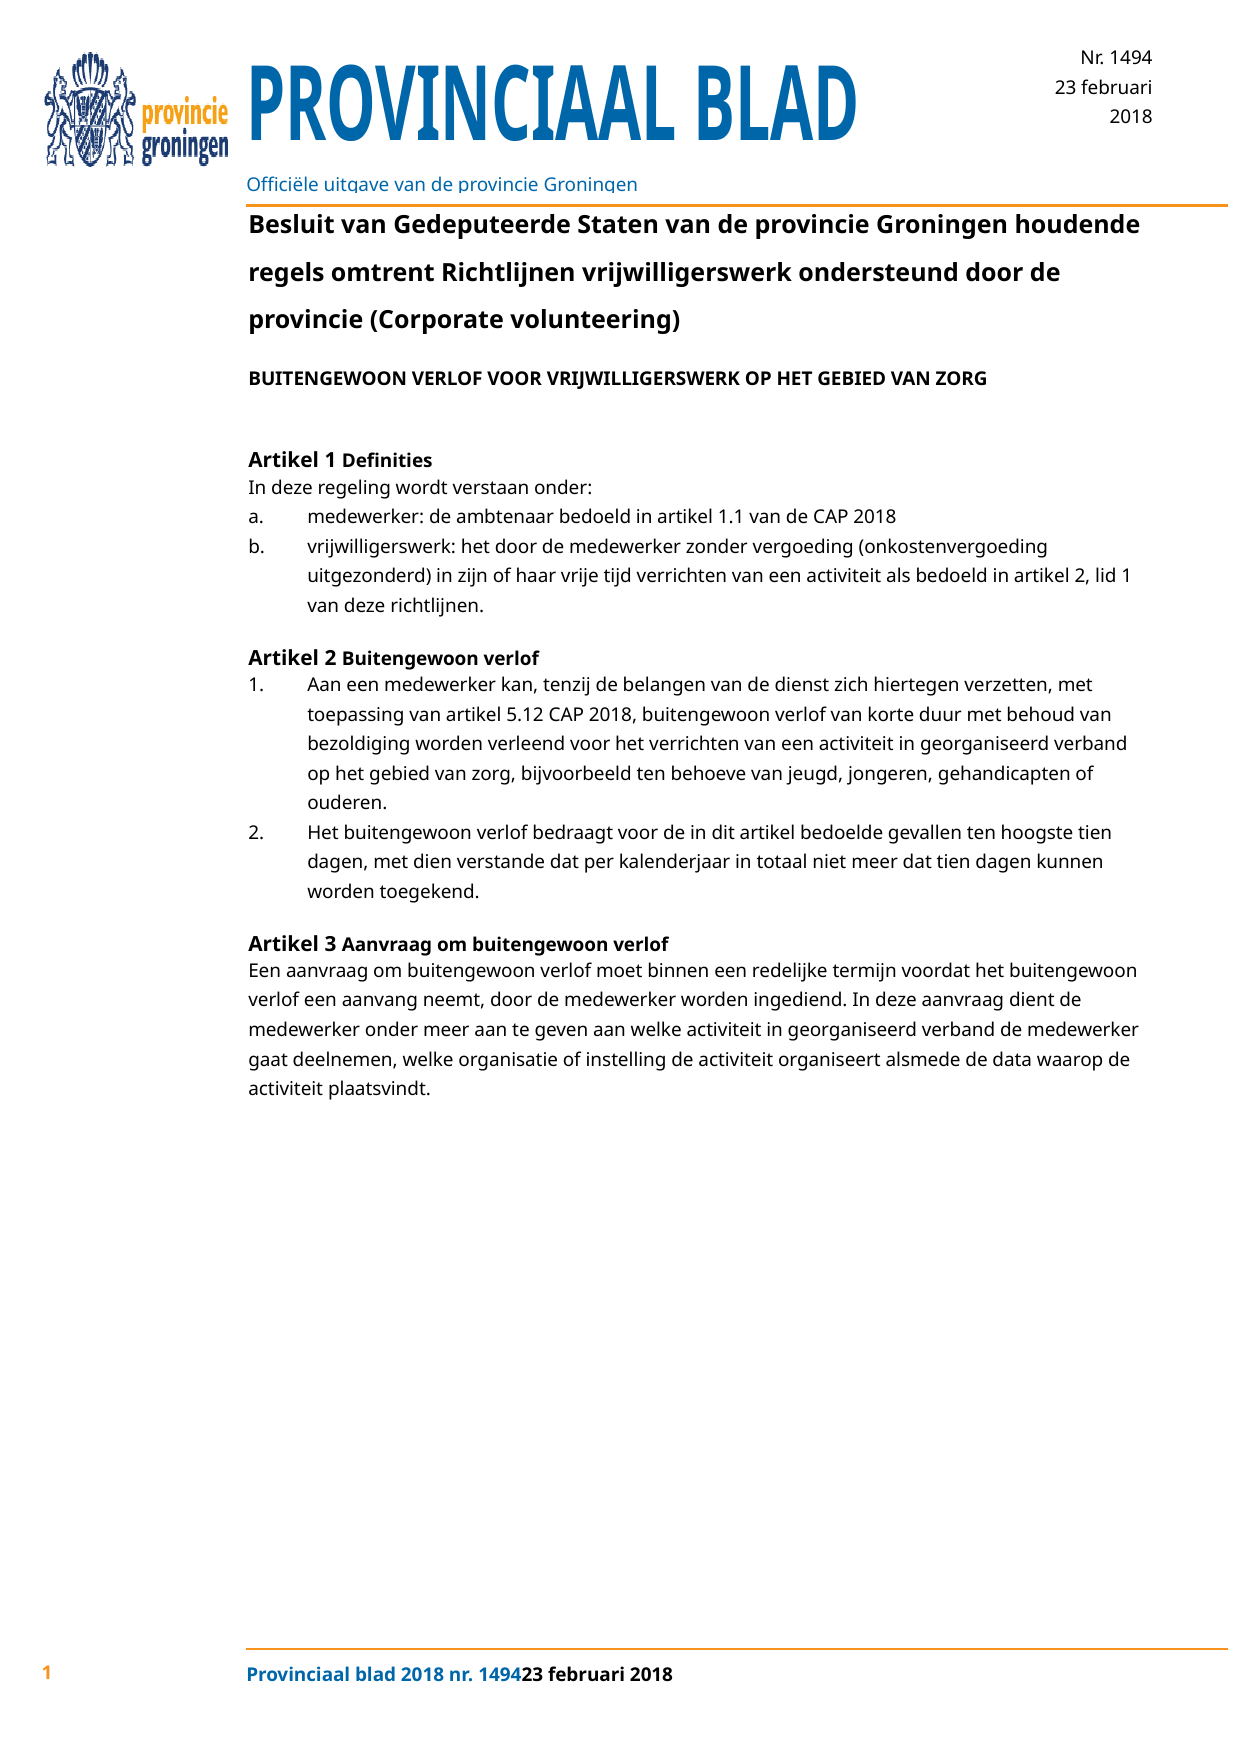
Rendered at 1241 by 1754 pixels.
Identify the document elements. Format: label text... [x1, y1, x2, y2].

text Artikel 1 Definities [248, 446, 1152, 474]
text Artikel 3 Aanvraag om buitengewoon verlof [248, 929, 1152, 957]
list medewerker: de ambtenaar bedoeld in artikel 1.1 van de CAP 2018 [248, 503, 1152, 529]
list Aan een medewerker kan, tenzij de belangen van de dienst zich hiertegen verzetten, met toepassing van artikel 5.12 CAP 2018, buitengewoon verlof van korte duur met behoud van bezoldiging worden verleend voor het verrichten van een activiteit in georganiseerd verband op het gebied van zorg, bijvoorbeeld ten behoeve van jeugd, jongeren, gehandicapten of ouderen. [248, 671, 1152, 815]
text In deze regeling wordt verstaan onder: [248, 474, 1152, 500]
text BUITENGEWOON VERLOF VOOR VRIJWILLIGERSWERK OP HET GEBIED VAN ZORG [248, 366, 1152, 391]
list vrijwilligerswerk: het door de medewerker zonder vergoeding (onkostenvergoeding uitgezonderd) in zijn of haar vrije tijd verrichten van een activiteit als bedoeld in artikel 2, lid 1 van deze richtlijnen. [248, 533, 1152, 618]
text Artikel 2 Buitengewoon verlof [248, 643, 1152, 671]
text Een aanvraag om buitengewoon verlof moet binnen een redelijke termijn voordat het buitengewoon verlof een aanvang neemt, door de medewerker worden ingediend. In deze aanvraag dient de medewerker onder meer aan te geven aan welke activiteit in georganiseerd verband de medewerker gaat deelnemen, welke organisatie of instelling de activiteit organiseert alsmede de data waarop de activiteit plaatsvindt. [248, 957, 1152, 1101]
text Besluit van Gedeputeerde Staten van de provincie Groningen houdende regels omtrent Richtlijnen vrijwilligerswerk ondersteund door de provincie (Corporate volunteering) [248, 207, 1152, 336]
picture [41, 47, 231, 172]
list Het buitengewoon verlof bedraagt voor de in dit artikel bedoelde gevallen ten hoogste tien dagen, met dien verstande dat per kalenderjaar in totaal niet meer dat tien dagen kunnen worden toegekend. [248, 819, 1152, 904]
